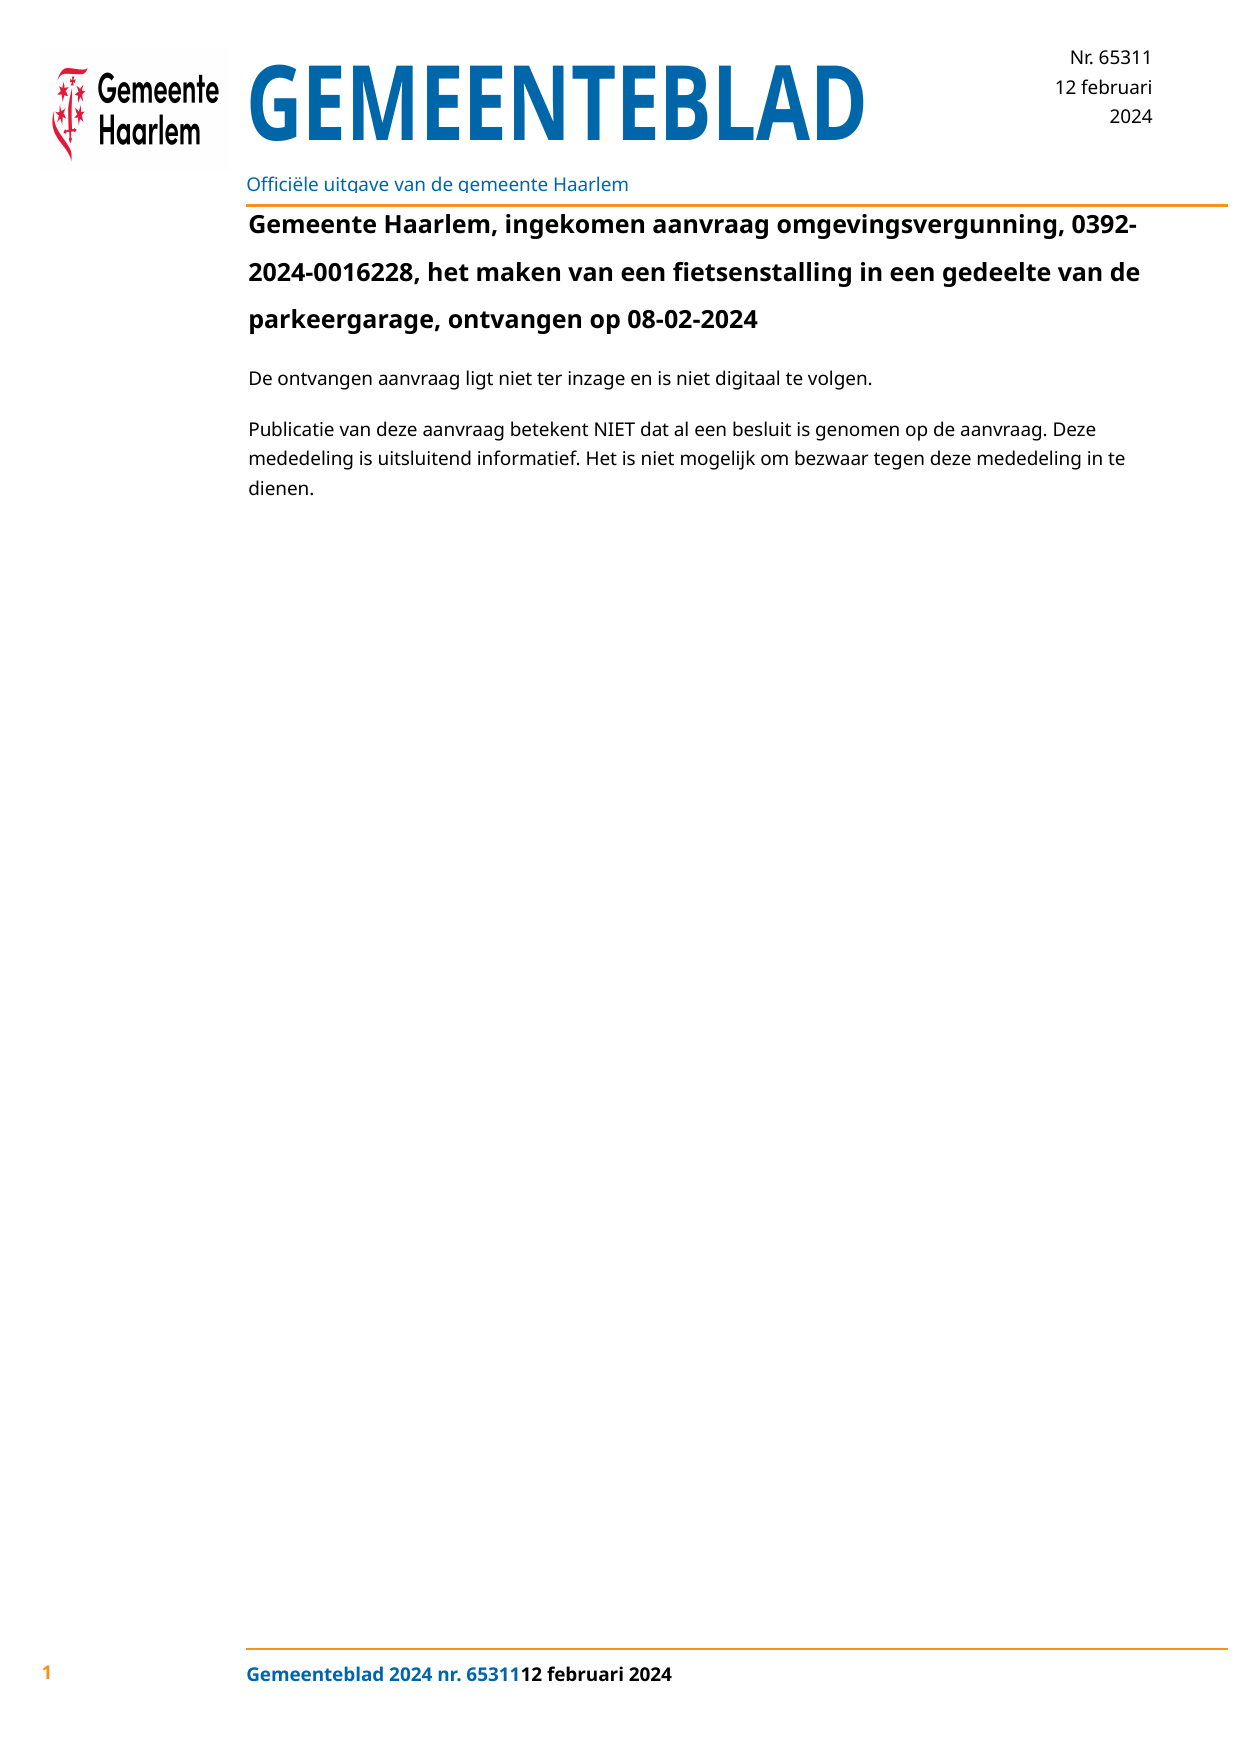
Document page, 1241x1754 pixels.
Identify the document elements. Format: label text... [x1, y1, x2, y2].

text Publicatie van deze aanvraag betekent NIET dat al een besluit is genomen op de aanvraag. Deze mededeling is uitsluitend informatief. Het is niet mogelijk om bezwaar tegen deze mededeling in te dienen. [248, 416, 1152, 501]
text Gemeente Haarlem, ingekomen aanvraag omgevingsvergunning, 0392-2024-0016228, het maken van een fietsenstalling in een gedeelte van de parkeergarage, ontvangen op 08-02-2024 [248, 207, 1152, 336]
text De ontvangen aanvraag ligt niet ter inzage en is niet digitaal te volgen. [248, 366, 1152, 391]
picture [41, 47, 231, 172]
